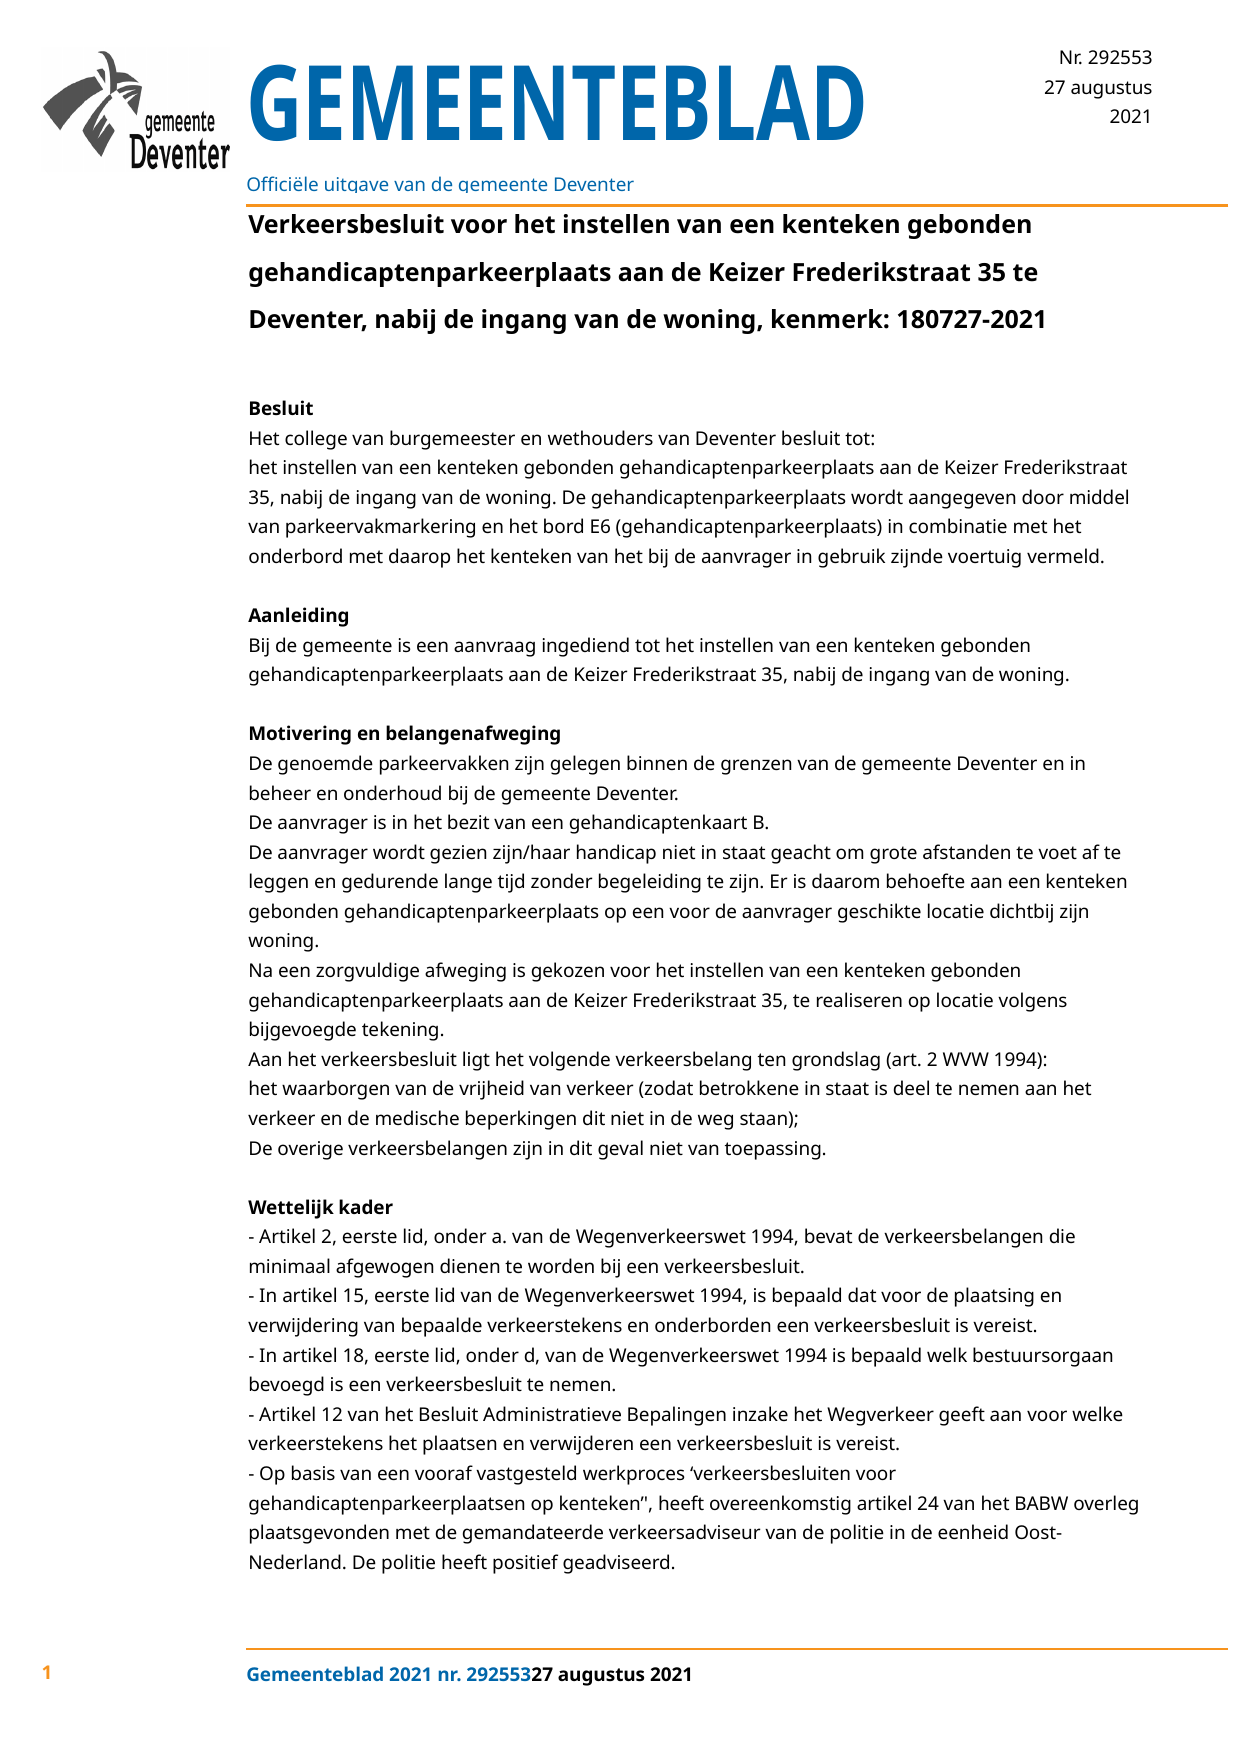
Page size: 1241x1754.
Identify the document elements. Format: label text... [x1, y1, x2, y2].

text Motivering en belangenafweging [248, 721, 1152, 746]
text De aanvrager is in het bezit van een gehandicaptenkaart B. [248, 809, 1152, 835]
text Na een zorgvuldige afweging is gekozen voor het instellen van een kenteken gebonden gehandicaptenparkeerplaats aan de Keizer Frederikstraat 35, te realiseren op locatie volgens bijgevoegde tekening. [248, 957, 1152, 1042]
text - In artikel 15, eerste lid van de Wegenverkeerswet 1994, is bepaald dat voor de plaatsing en verwijdering van bepaalde verkeerstekens en onderborden een verkeersbesluit is vereist. [248, 1283, 1152, 1338]
text het waarborgen van de vrijheid van verkeer (zodat betrokkene in staat is deel te nemen aan het verkeer en de medische beperkingen dit niet in de weg staan); [248, 1076, 1152, 1131]
text De genoemde parkeervakken zijn gelegen binnen de grenzen van de gemeente Deventer en in beheer en onderhoud bij de gemeente Deventer. [248, 750, 1152, 805]
text Verkeersbesluit voor het instellen van een kenteken gebonden gehandicaptenparkeerplaats aan de Keizer Frederikstraat 35 te Deventer, nabij de ingang van de woning, kenmerk: 180727-2021 [248, 207, 1152, 336]
text - In artikel 18, eerste lid, onder d, van de Wegenverkeerswet 1994 is bepaald welk bestuursorgaan bevoegd is een verkeersbesluit te nemen. [248, 1342, 1152, 1397]
text - Artikel 2, eerste lid, onder a. van de Wegenverkeerswet 1994, bevat de verkeersbelangen die minimaal afgewogen dienen te worden bij een verkeersbesluit. [248, 1223, 1152, 1279]
text Besluit [248, 395, 1152, 421]
text De aanvrager wordt gezien zijn/haar handicap niet in staat geacht om grote afstanden te voet af te leggen en gedurende lange tijd zonder begeleiding te zijn. Er is daarom behoefte aan een kenteken gebonden gehandicaptenparkeerplaats op een voor de aanvrager geschikte locatie dichtbij zijn woning. [248, 839, 1152, 953]
text De overige verkeersbelangen zijn in dit geval niet van toepassing. [248, 1135, 1152, 1160]
text het instellen van een kenteken gebonden gehandicaptenparkeerplaats aan de Keizer Frederikstraat 35, nabij de ingang van de woning. De gehandicaptenparkeerplaats wordt aangegeven door middel van parkeervakmarkering en het bord E6 (gehandicaptenparkeerplaats) in combinatie met het onderbord met daarop het kenteken van het bij de aanvrager in gebruik zijnde voertuig vermeld. [248, 454, 1152, 569]
text Wettelijk kader [248, 1194, 1152, 1219]
text - Op basis van een vooraf vastgesteld werkproces ‘verkeersbesluiten voor gehandicaptenparkeerplaatsen op kenteken’', heeft overeenkomstig artikel 24 van het BABW overleg plaatsgevonden met de gemandateerde verkeersadviseur van de politie in de eenheid Oost-Nederland. De politie heeft positief geadviseerd. [248, 1460, 1152, 1574]
text - Artikel 12 van het Besluit Administratieve Bepalingen inzake het Wegverkeer geeft aan voor welke verkeerstekens het plaatsen en verwijderen een verkeersbesluit is vereist. [248, 1401, 1152, 1456]
text Aan het verkeersbesluit ligt het volgende verkeersbelang ten grondslag (art. 2 WVW 1994): [248, 1046, 1152, 1072]
text Aanleiding [248, 602, 1152, 628]
picture [41, 47, 231, 172]
text Het college van burgemeester en wethouders van Deventer besluit tot: [248, 425, 1152, 450]
text Bij de gemeente is een aanvraag ingediend tot het instellen van een kenteken gebonden gehandicaptenparkeerplaats aan de Keizer Frederikstraat 35, nabij de ingang van de woning. [248, 632, 1152, 687]
